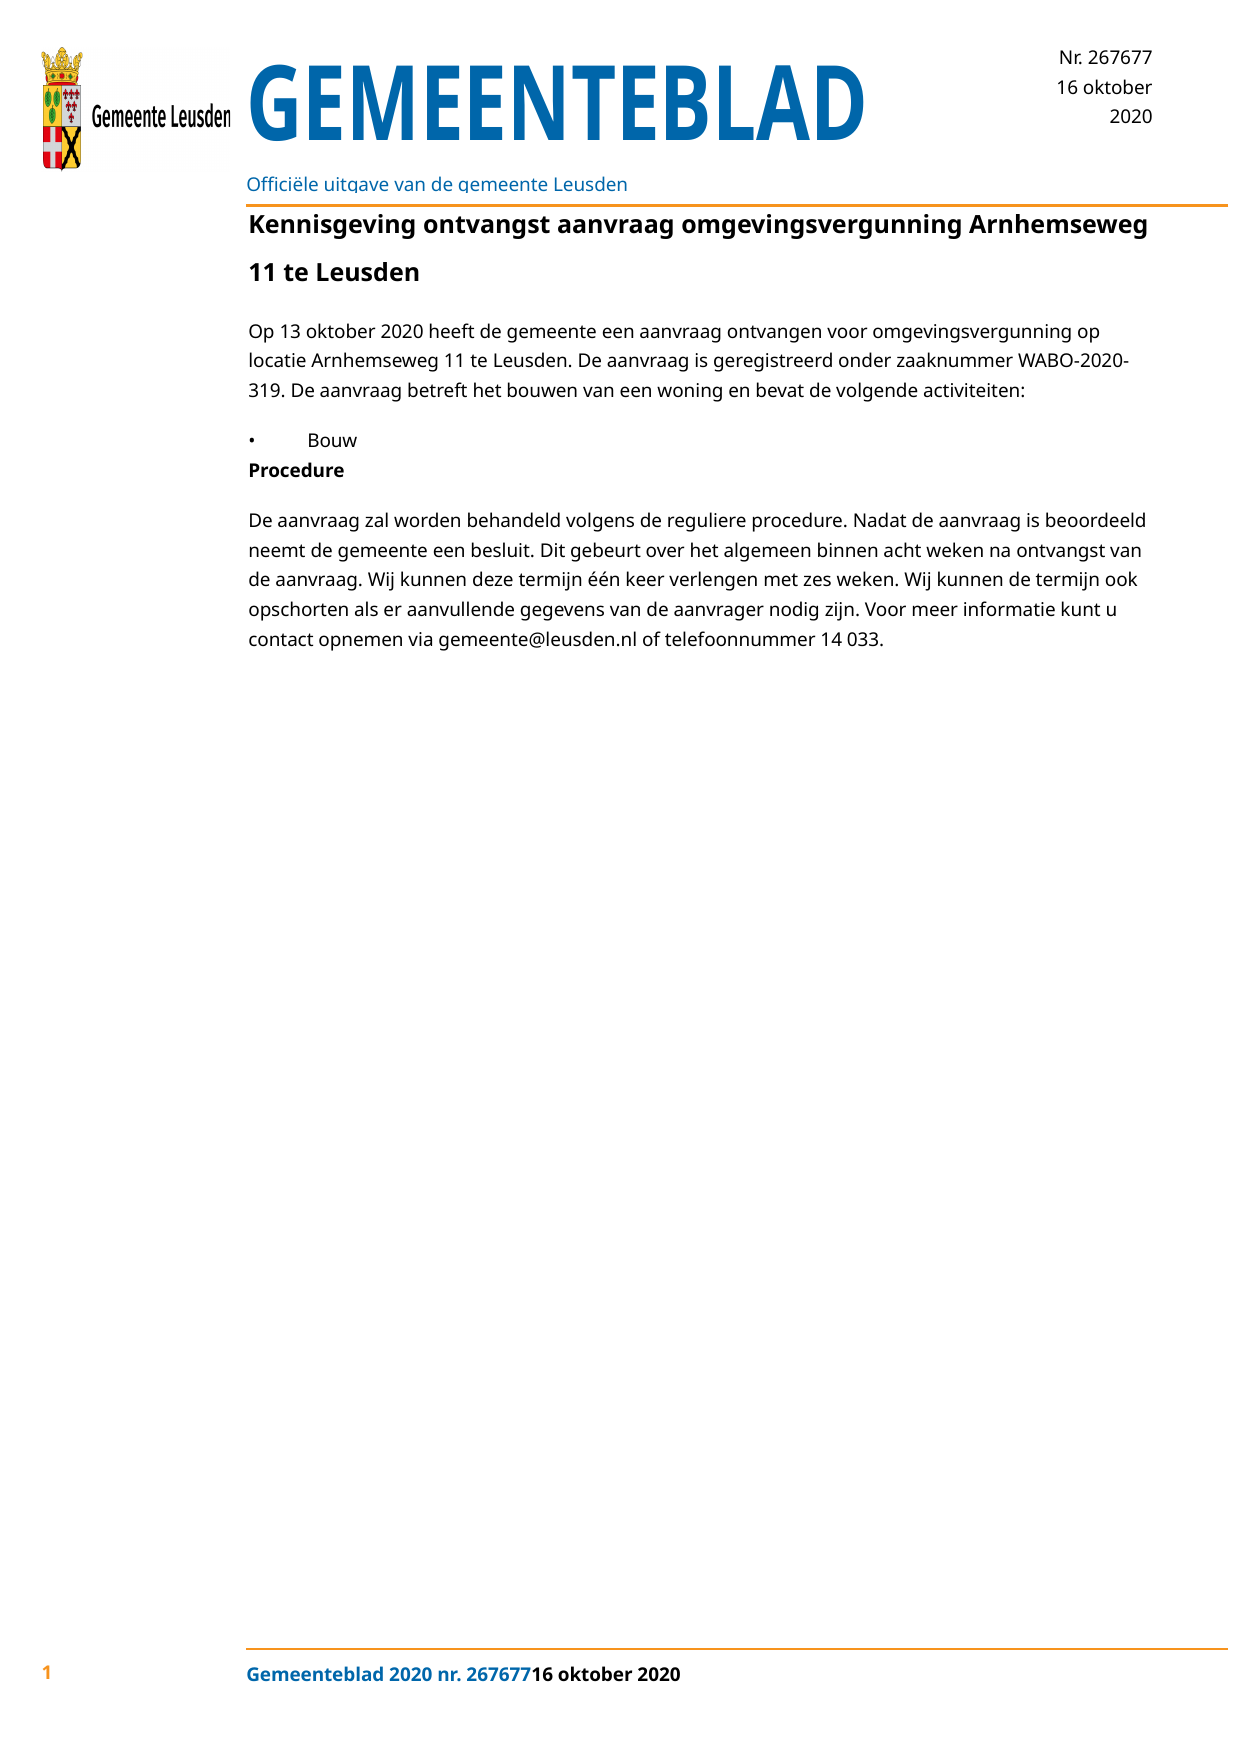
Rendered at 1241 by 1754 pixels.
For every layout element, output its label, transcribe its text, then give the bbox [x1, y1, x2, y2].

text Op 13 oktober 2020 heeft de gemeente een aanvraag ontvangen voor omgevingsvergunning op locatie Arnhemseweg 11 te Leusden. De aanvraag is geregistreerd onder zaaknummer WABO-2020-319. De aanvraag betreft het bouwen van een woning en bevat de volgende activiteiten: [248, 318, 1152, 403]
text Kennisgeving ontvangst aanvraag omgevingsvergunning Arnhemseweg 11 te Leusden [248, 207, 1152, 288]
picture [41, 47, 231, 172]
text Procedure [248, 457, 1152, 483]
text De aanvraag zal worden behandeld volgens de reguliere procedure. Nadat de aanvraag is beoordeeld neemt de gemeente een besluit. Dit gebeurt over het algemeen binnen acht weken na ontvangst van de aanvraag. Wij kunnen deze termijn één keer verlengen met zes weken. Wij kunnen de termijn ook opschorten als er aanvullende gegevens van de aanvrager nodig zijn. Voor meer informatie kunt u contact opnemen via gemeente@leusden.nl of telefoonnummer 14 033. [248, 507, 1152, 652]
list Bouw [248, 427, 1152, 453]
